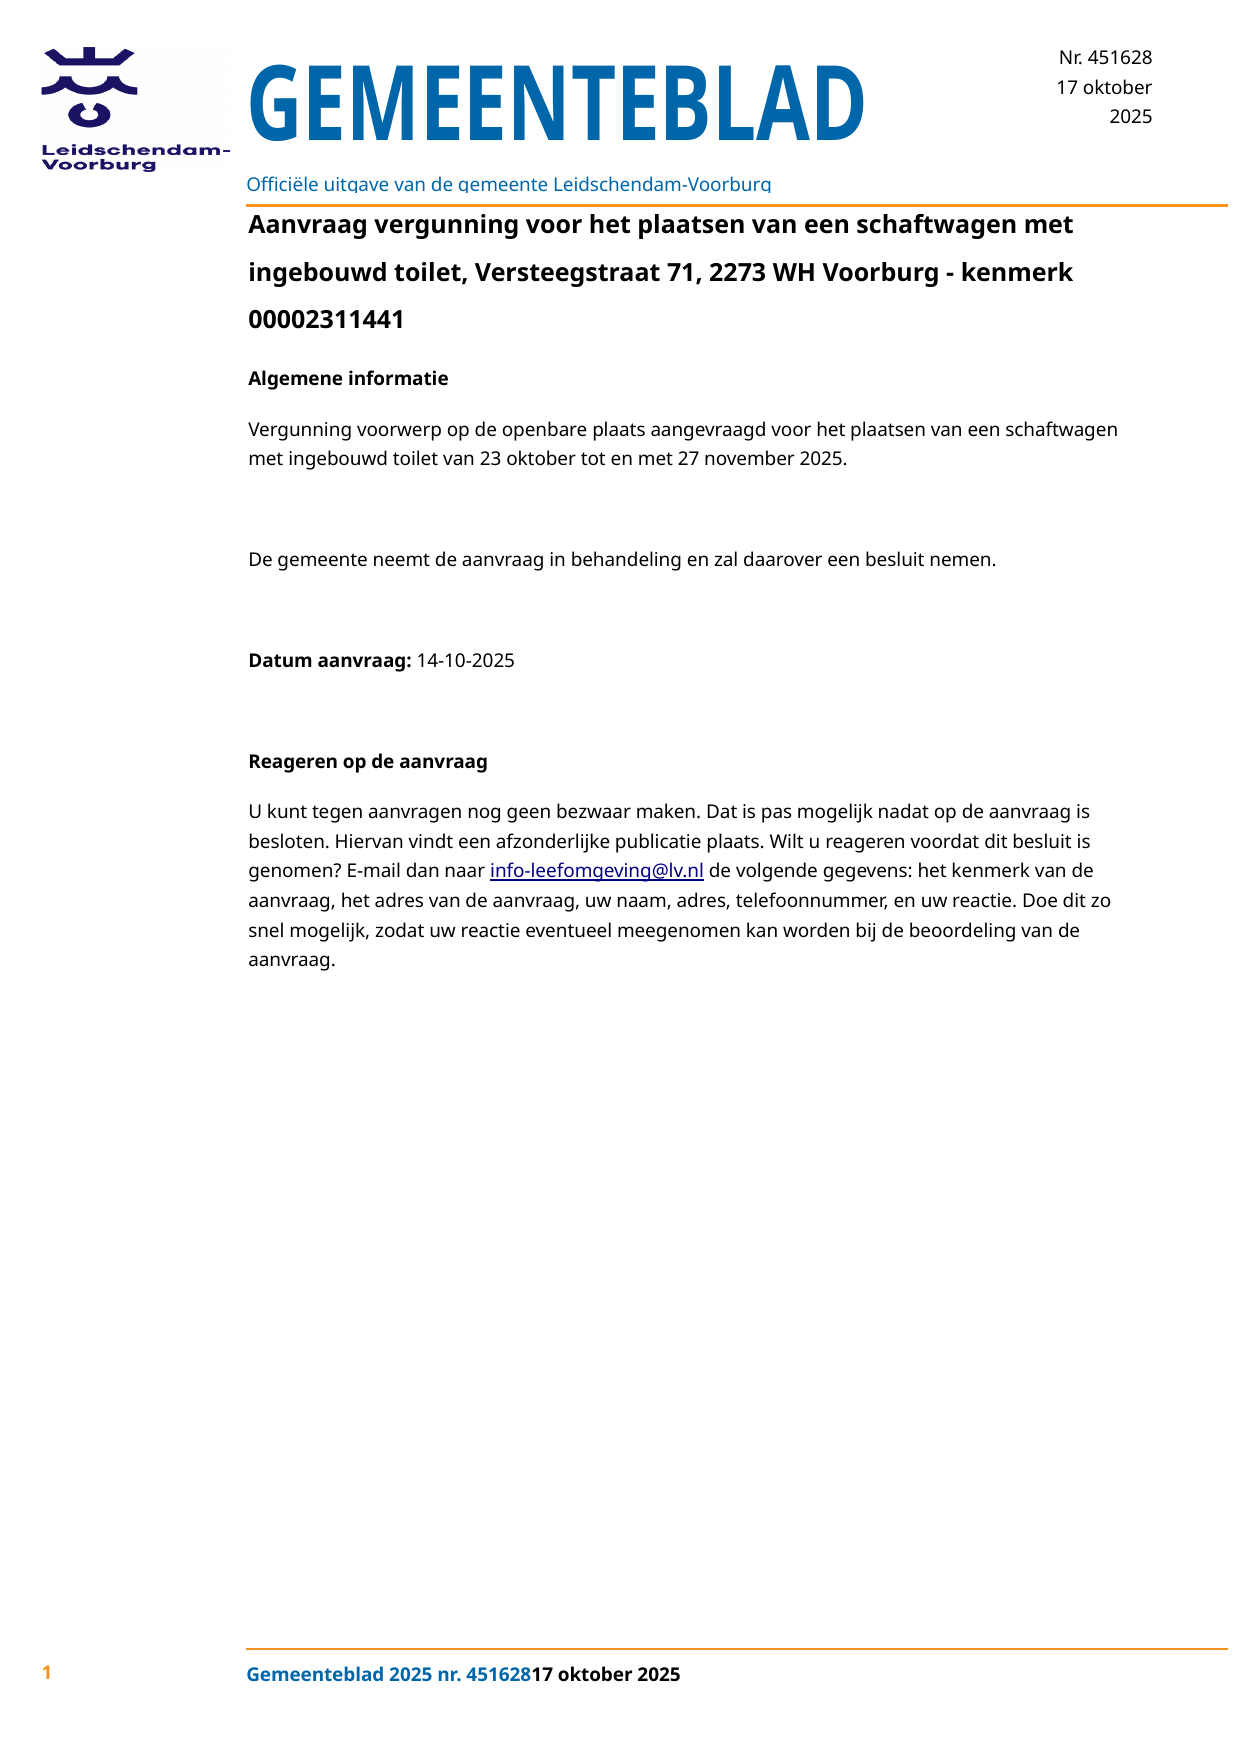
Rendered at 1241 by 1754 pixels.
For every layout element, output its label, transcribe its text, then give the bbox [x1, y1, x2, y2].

text Vergunning voorwerp op de openbare plaats aangevraagd voor het plaatsen van een schaftwagen met ingebouwd toilet van 23 oktober tot en met 27 november 2025. [248, 416, 1152, 471]
text De gemeente neemt de aanvraag in behandeling en zal daarover een besluit nemen. [248, 546, 1152, 572]
picture [41, 47, 231, 172]
text Reageren op de aanvraag [248, 748, 1152, 774]
text Aanvraag vergunning voor het plaatsen van een schaftwagen met ingebouwd toilet, Versteegstraat 71, 2273 WH Voorburg - kenmerk 00002311441 [248, 207, 1152, 336]
text Algemene informatie [248, 366, 1152, 391]
text U kunt tegen aanvragen nog geen bezwaar maken. Dat is pas mogelijk nadat op de aanvraag is besloten. Hiervan vindt een afzonderlijke publicatie plaats. Wilt u reageren voordat dit besluit is genomen? E-mail dan naar info-leefomgeving@lv.nl de volgende gegevens: het kenmerk van de aanvraag, het adres van de aanvraag, uw naam, adres, telefoonnummer, en uw reactie. Doe dit zo snel mogelijk, zodat uw reactie eventueel meegenomen kan worden bij de beoordeling van de aanvraag. [248, 798, 1152, 972]
text Datum aanvraag: 14-10-2025 [248, 647, 1152, 673]
